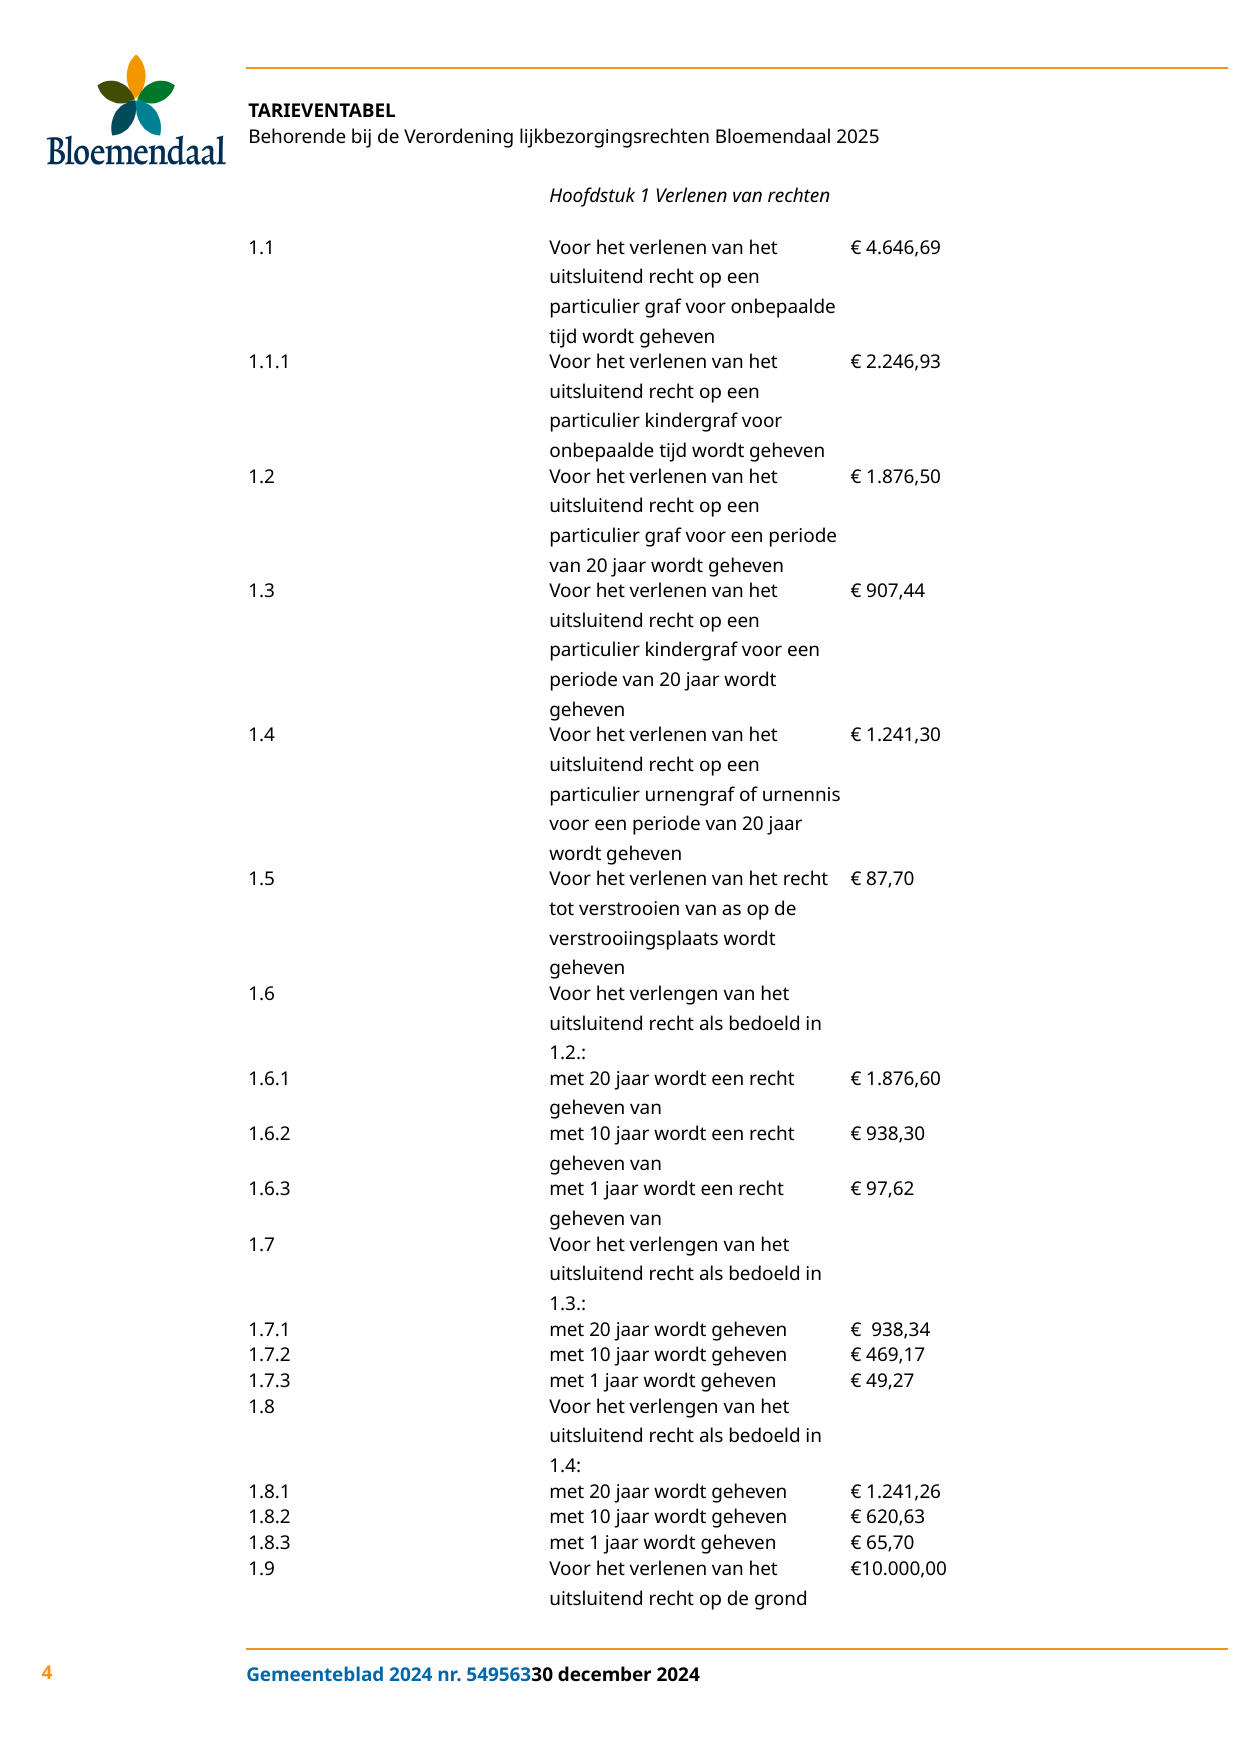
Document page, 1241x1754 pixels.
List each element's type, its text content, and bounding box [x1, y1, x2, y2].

table_cell € 1.241,26 [850, 1478, 1152, 1504]
table_cell 1.6 [248, 980, 549, 1065]
table_cell 1.7.3 [248, 1367, 549, 1393]
table_cell Voor het verlengen van het uitsluitend recht als bedoeld in 1.3.: [549, 1231, 850, 1316]
table_cell [850, 1231, 1152, 1316]
table_cell € 2.246,93 [850, 349, 1152, 463]
table_cell 1.6.3 [248, 1176, 549, 1231]
table_cell Voor het verlengen van het uitsluitend recht als bedoeld in 1.2.: [549, 980, 850, 1065]
table_header [248, 183, 549, 208]
table_cell [850, 1393, 1152, 1478]
table_cell € 49,27 [850, 1367, 1152, 1393]
table_cell met 1 jaar wordt geheven [549, 1529, 850, 1555]
table_cell 1.4 [248, 722, 549, 866]
table_cell 1.1 [248, 234, 549, 348]
table_cell Voor het verlenen van het recht tot verstrooien van as op de verstrooiingsplaats wordt geheven [549, 866, 850, 980]
table_cell 1.7.1 [248, 1316, 549, 1342]
table_cell € 87,70 [850, 866, 1152, 980]
table_cell € 938,34 [850, 1316, 1152, 1342]
table_cell 1.2 [248, 463, 549, 577]
table_cell Voor het verlengen van het uitsluitend recht als bedoeld in 1.4: [549, 1393, 850, 1478]
table_header Hoofdstuk 1 Verlenen van rechten [549, 183, 850, 208]
table_cell 1.8.3 [248, 1529, 549, 1555]
table_cell € 938,30 [850, 1120, 1152, 1176]
table_cell 1.9 [248, 1555, 549, 1610]
table_cell [248, 208, 549, 234]
table_cell [850, 980, 1152, 1065]
table_cell met 10 jaar wordt geheven [549, 1504, 850, 1529]
table_header [850, 183, 1152, 208]
table_cell Voor het verlenen van het uitsluitend recht op een particulier kindergraf voor een periode van 20 jaar wordt geheven [549, 578, 850, 722]
table_cell € 4.646,69 [850, 234, 1152, 348]
table_cell € 65,70 [850, 1529, 1152, 1555]
table_cell € 620,63 [850, 1504, 1152, 1529]
picture [41, 47, 231, 172]
table_cell [549, 208, 850, 234]
table_cell 1.3 [248, 578, 549, 722]
table_cell 1.1.1 [248, 349, 549, 463]
table_cell met 1 jaar wordt geheven [549, 1367, 850, 1393]
table_cell met 20 jaar wordt geheven [549, 1316, 850, 1342]
table_cell 1.8.1 [248, 1478, 549, 1504]
table_cell € 469,17 [850, 1342, 1152, 1367]
table_cell € 907,44 [850, 578, 1152, 722]
table_cell Voor het verlenen van het uitsluitend recht op een particulier kindergraf voor onbepaalde tijd wordt geheven [549, 349, 850, 463]
text Behorende bij de Verordening lijkbezorgingsrechten Bloemendaal 2025 [248, 123, 1152, 149]
table_cell [850, 208, 1152, 234]
table_cell met 10 jaar wordt een recht geheven van [549, 1120, 850, 1176]
table_cell met 10 jaar wordt geheven [549, 1342, 850, 1367]
table_cell met 20 jaar wordt een recht geheven van [549, 1065, 850, 1120]
text TARIEVENTABEL [248, 95, 1152, 123]
table_cell € 1.876,60 [850, 1065, 1152, 1120]
table_cell €10.000,00 [850, 1555, 1152, 1610]
table_cell Voor het verlenen van het uitsluitend recht op een particulier graf voor onbepaalde tijd wordt geheven [549, 234, 850, 348]
table_cell met 1 jaar wordt een recht geheven van [549, 1176, 850, 1231]
table_cell 1.8.2 [248, 1504, 549, 1529]
table_cell € 1.241,30 [850, 722, 1152, 866]
table_cell € 1.876,50 [850, 463, 1152, 577]
table_cell 1.6.2 [248, 1120, 549, 1176]
table_cell met 20 jaar wordt geheven [549, 1478, 850, 1504]
table_cell Voor het verlenen van het uitsluitend recht op een particulier urnengraf of urnennis voor een periode van 20 jaar wordt geheven [549, 722, 850, 866]
table_cell 1.5 [248, 866, 549, 980]
table_cell 1.6.1 [248, 1065, 549, 1120]
table_cell Voor het verlenen van het uitsluitend recht op de grond [549, 1555, 850, 1610]
table_cell 1.7.2 [248, 1342, 549, 1367]
table_cell Voor het verlenen van het uitsluitend recht op een particulier graf voor een periode van 20 jaar wordt geheven [549, 463, 850, 577]
table_cell 1.7 [248, 1231, 549, 1316]
table_cell 1.8 [248, 1393, 549, 1478]
table_cell € 97,62 [850, 1176, 1152, 1231]
